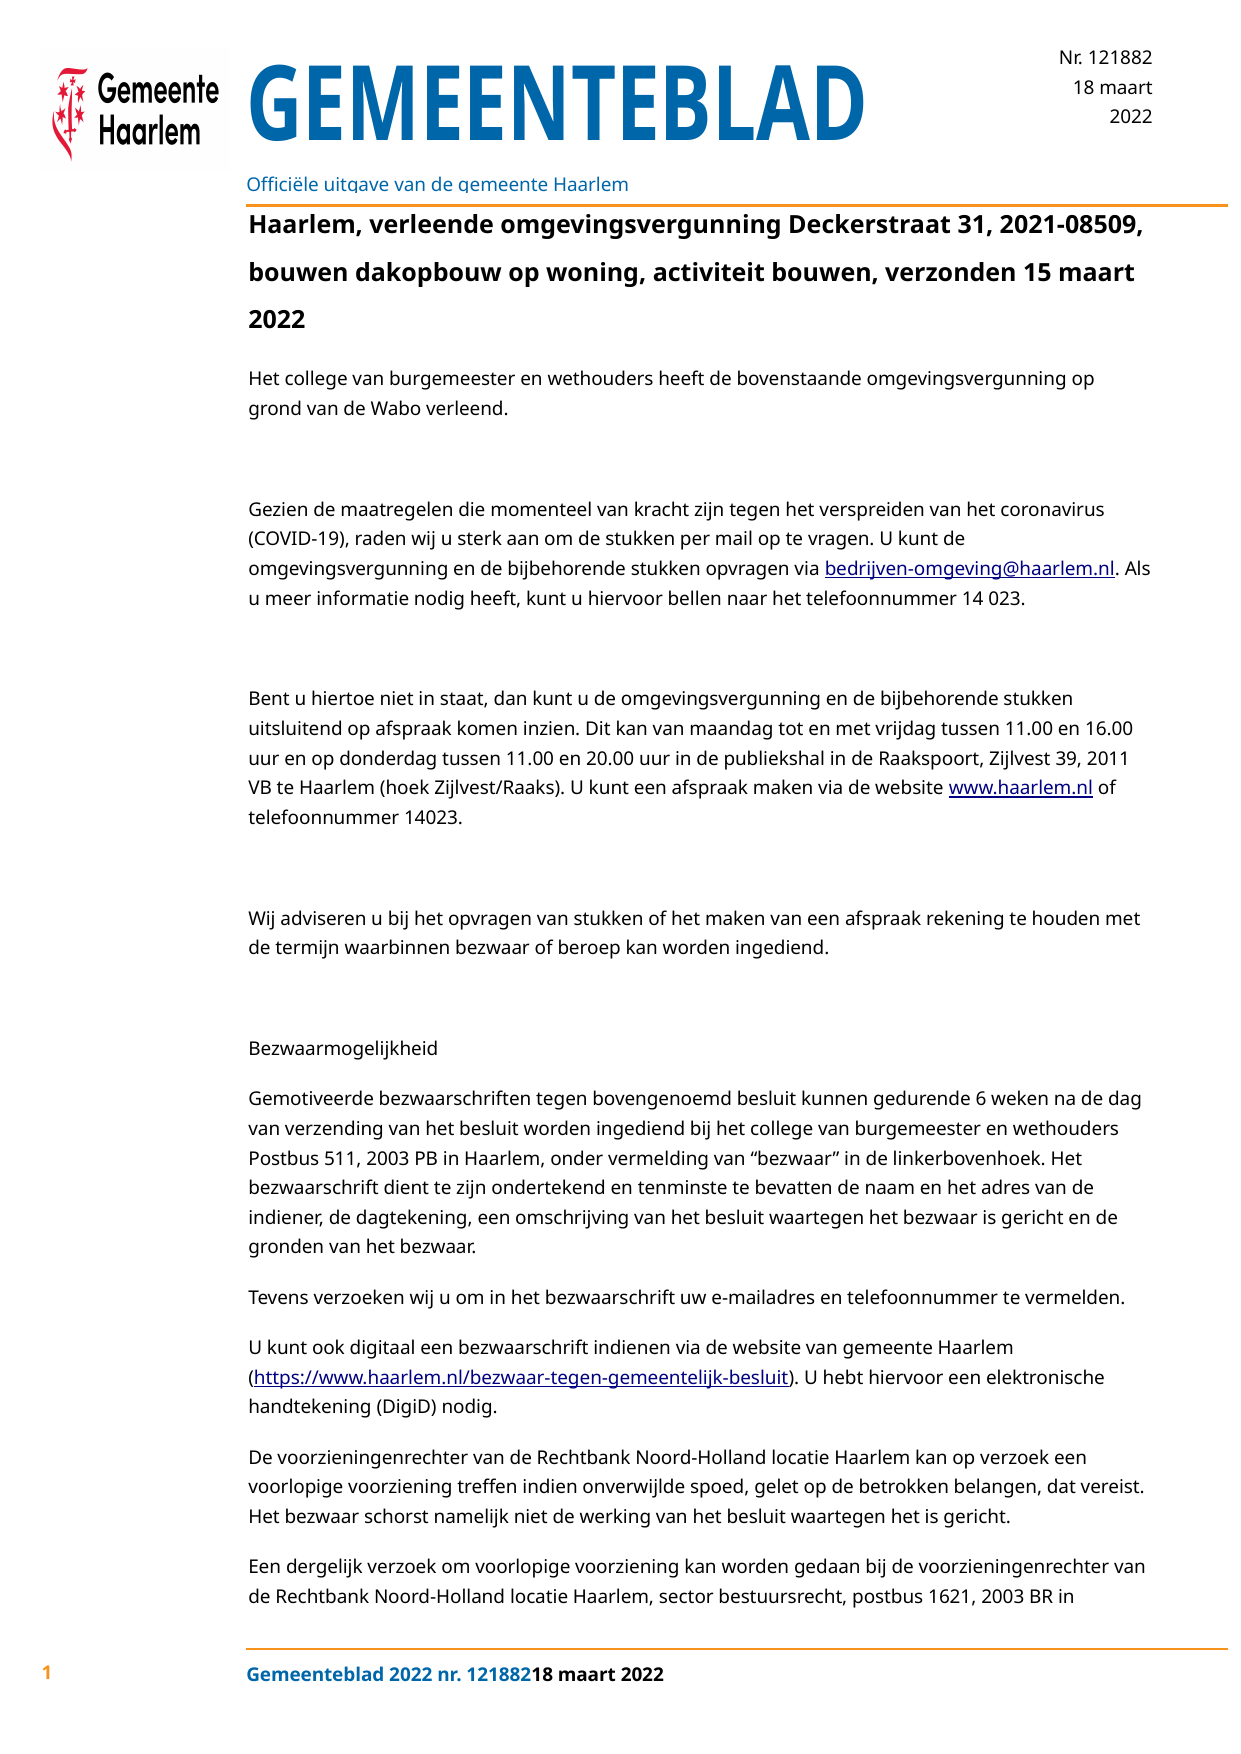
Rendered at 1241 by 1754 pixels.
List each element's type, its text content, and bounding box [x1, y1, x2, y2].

text Gemotiveerde bezwaarschriften tegen bovengenoemd besluit kunnen gedurende 6 weken na de dag van verzending van het besluit worden ingediend bij het college van burgemeester en wethouders Postbus 511, 2003 PB in Haarlem, onder vermelding van “bezwaar” in de linkerbovenhoek. Het bezwaarschrift dient te zijn ondertekend en tenminste te bevatten de naam en het adres van de indiener, de dagtekening, een omschrijving van het besluit waartegen het bezwaar is gericht en de gronden van het bezwaar. [248, 1086, 1152, 1259]
text Haarlem, verleende omgevingsvergunning Deckerstraat 31, 2021-08509, bouwen dakopbouw op woning, activiteit bouwen, verzonden 15 maart 2022 [248, 207, 1152, 336]
text Bezwaarmogelijkheid [248, 1035, 1152, 1061]
text Tevens verzoeken wij u om in het bezwaarschrift uw e-mailadres en telefoonnummer te vermelden. [248, 1284, 1152, 1309]
text Een dergelijk verzoek om voorlopige voorziening kan worden gedaan bij de voorzieningenrechter van de Rechtbank Noord-Holland locatie Haarlem, sector bestuursrecht, postbus 1621, 2003 BR in [248, 1553, 1152, 1609]
text De voorzieningenrechter van de Rechtbank Noord-Holland locatie Haarlem kan op verzoek een voorlopige voorziening treffen indien onverwijlde spoed, gelet op de betrokken belangen, dat vereist. Het bezwaar schorst namelijk niet de werking van het besluit waartegen het is gericht. [248, 1444, 1152, 1529]
text Gezien de maatregelen die momenteel van kracht zijn tegen het verspreiden van het coronavirus (COVID-19), raden wij u sterk aan om de stukken per mail op te vragen. U kunt de omgevingsvergunning en de bijbehorende stukken opvragen via bedrijven-omgeving@haarlem.nl. Als u meer informatie nodig heeft, kunt u hiervoor bellen naar het telefoonnummer 14 023. [248, 496, 1152, 610]
text Bent u hiertoe niet in staat, dan kunt u de omgevingsvergunning en de bijbehorende stukken uitsluitend op afspraak komen inzien. Dit kan van maandag tot en met vrijdag tussen 11.00 en 16.00 uur en op donderdag tussen 11.00 en 20.00 uur in de publiekshal in de Raakspoort, Zijlvest 39, 2011 VB te Haarlem (hoek Zijlvest/Raaks). U kunt een afspraak maken via de website www.haarlem.nl of telefoonnummer 14023. [248, 686, 1152, 829]
text U kunt ook digitaal een bezwaarschrift indienen via de website van gemeente Haarlem (https://www.haarlem.nl/bezwaar-tegen-gemeentelijk-besluit). U hebt hiervoor een elektronische handtekening (DigiD) nodig. [248, 1334, 1152, 1419]
text Wij adviseren u bij het opvragen van stukken of het maken van een afspraak rekening te houden met de termijn waarbinnen bezwaar of beroep kan worden ingediend. [248, 905, 1152, 960]
text Het college van burgemeester en wethouders heeft de bovenstaande omgevingsvergunning op grond van de Wabo verleend. [248, 366, 1152, 421]
picture [41, 47, 231, 172]
